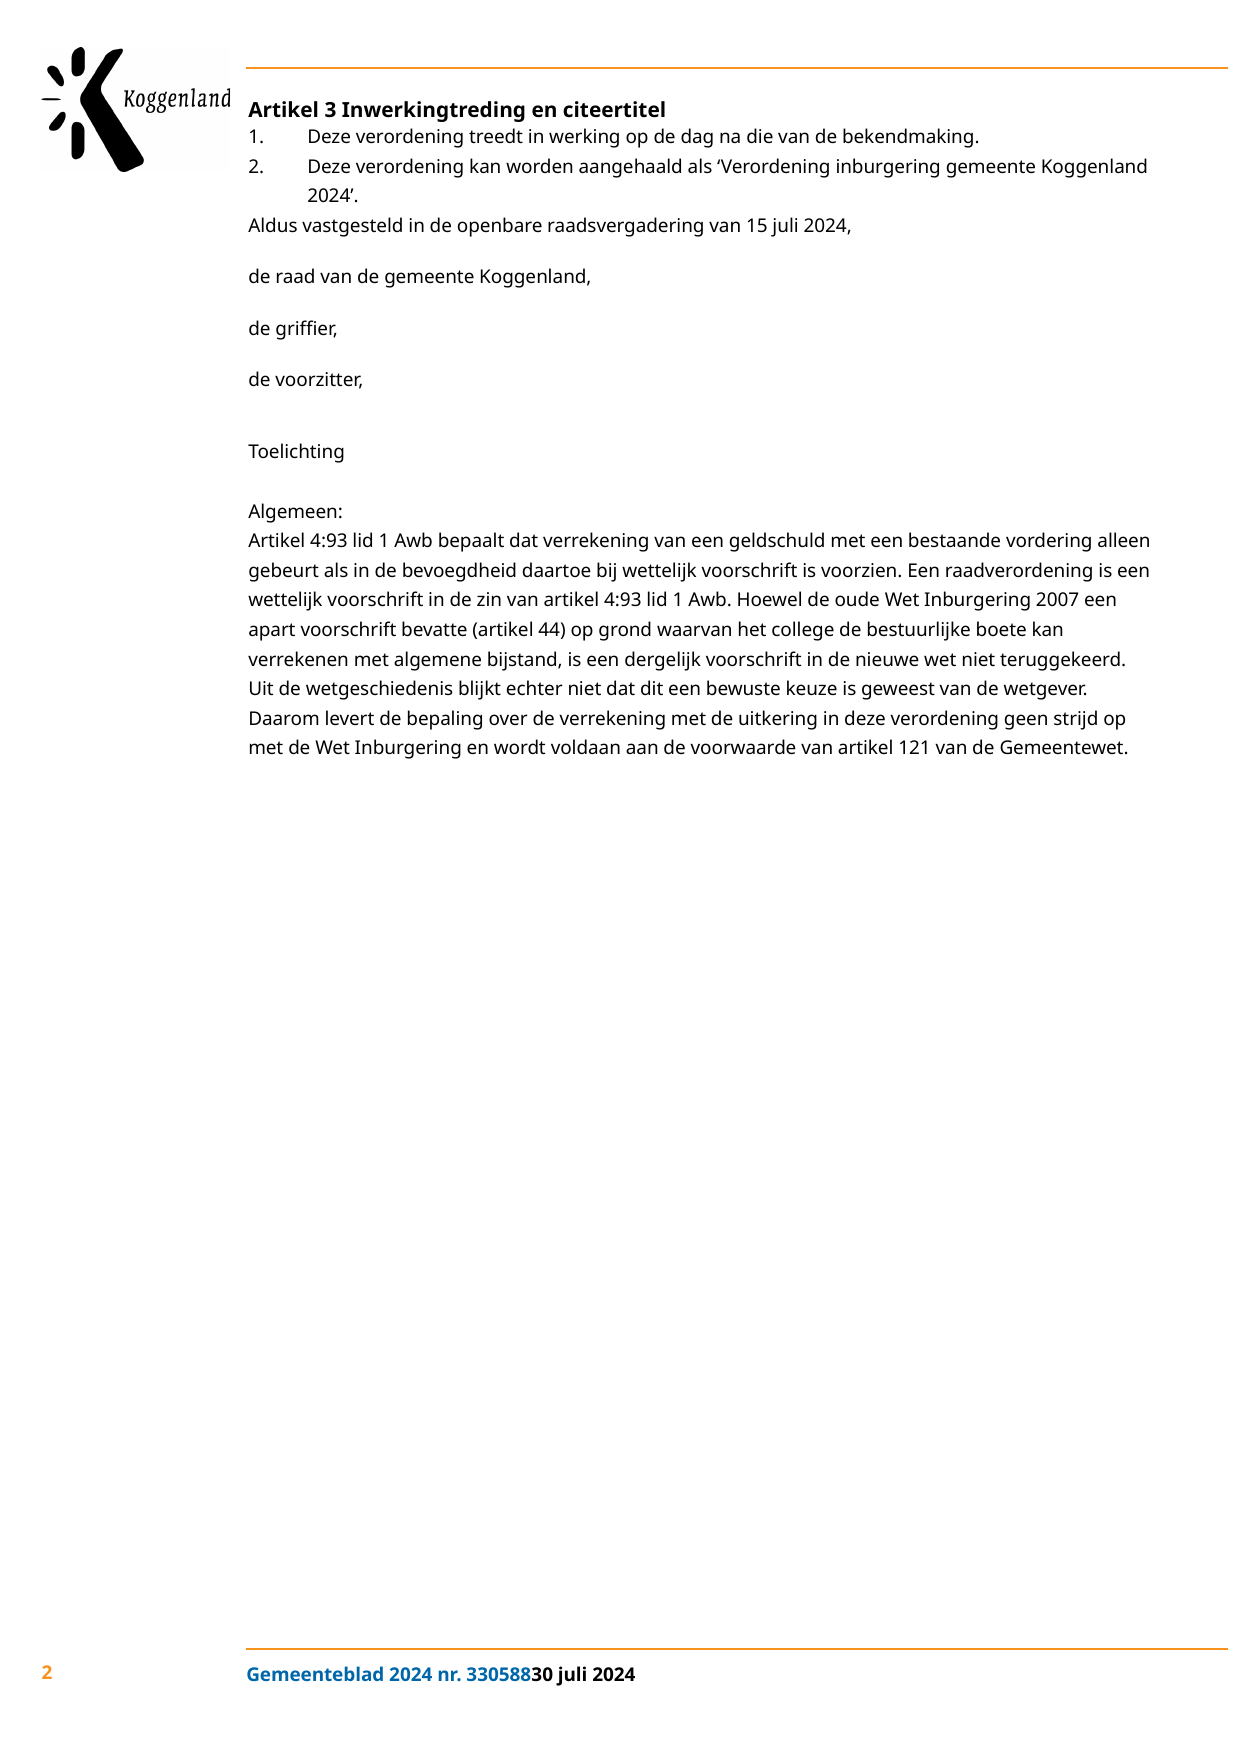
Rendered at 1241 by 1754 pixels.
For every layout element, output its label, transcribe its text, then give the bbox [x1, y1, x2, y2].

text de voorzitter, [248, 366, 1152, 392]
text Toelichting [248, 439, 1152, 464]
text Algemeen: [248, 498, 1152, 523]
text Aldus vastgesteld in de openbare raadsvergadering van 15 juli 2024, [248, 212, 1152, 238]
picture [41, 47, 231, 172]
list Deze verordening kan worden aangehaald als ‘Verordening inburgering gemeente Koggenland 2024’. [248, 153, 1152, 208]
text Artikel 3 Inwerkingtreding en citeertitel [248, 95, 1152, 123]
text Artikel 4:93 lid 1 Awb bepaalt dat verrekening van een geldschuld met een bestaande vordering alleen gebeurt als in de bevoegdheid daartoe bij wettelijk voorschrift is voorzien. Een raadverordening is een wettelijk voorschrift in de zin van artikel 4:93 lid 1 Awb. Hoewel de oude Wet Inburgering 2007 een apart voorschrift bevatte (artikel 44) op grond waarvan het college de bestuurlijke boete kan verrekenen met algemene bijstand, is een dergelijk voorschrift in de nieuwe wet niet teruggekeerd. Uit de wetgeschiedenis blijkt echter niet dat dit een bewuste keuze is geweest van de wetgever. Daarom levert de bepaling over de verrekening met de uitkering in deze verordening geen strijd op met de Wet Inburgering en wordt voldaan aan de voorwaarde van artikel 121 van de Gemeentewet. [248, 527, 1152, 760]
text de griffier, [248, 315, 1152, 341]
list Deze verordening treedt in werking op de dag na die van de bekendmaking. [248, 123, 1152, 149]
text de raad van de gemeente Koggenland, [248, 263, 1152, 289]
